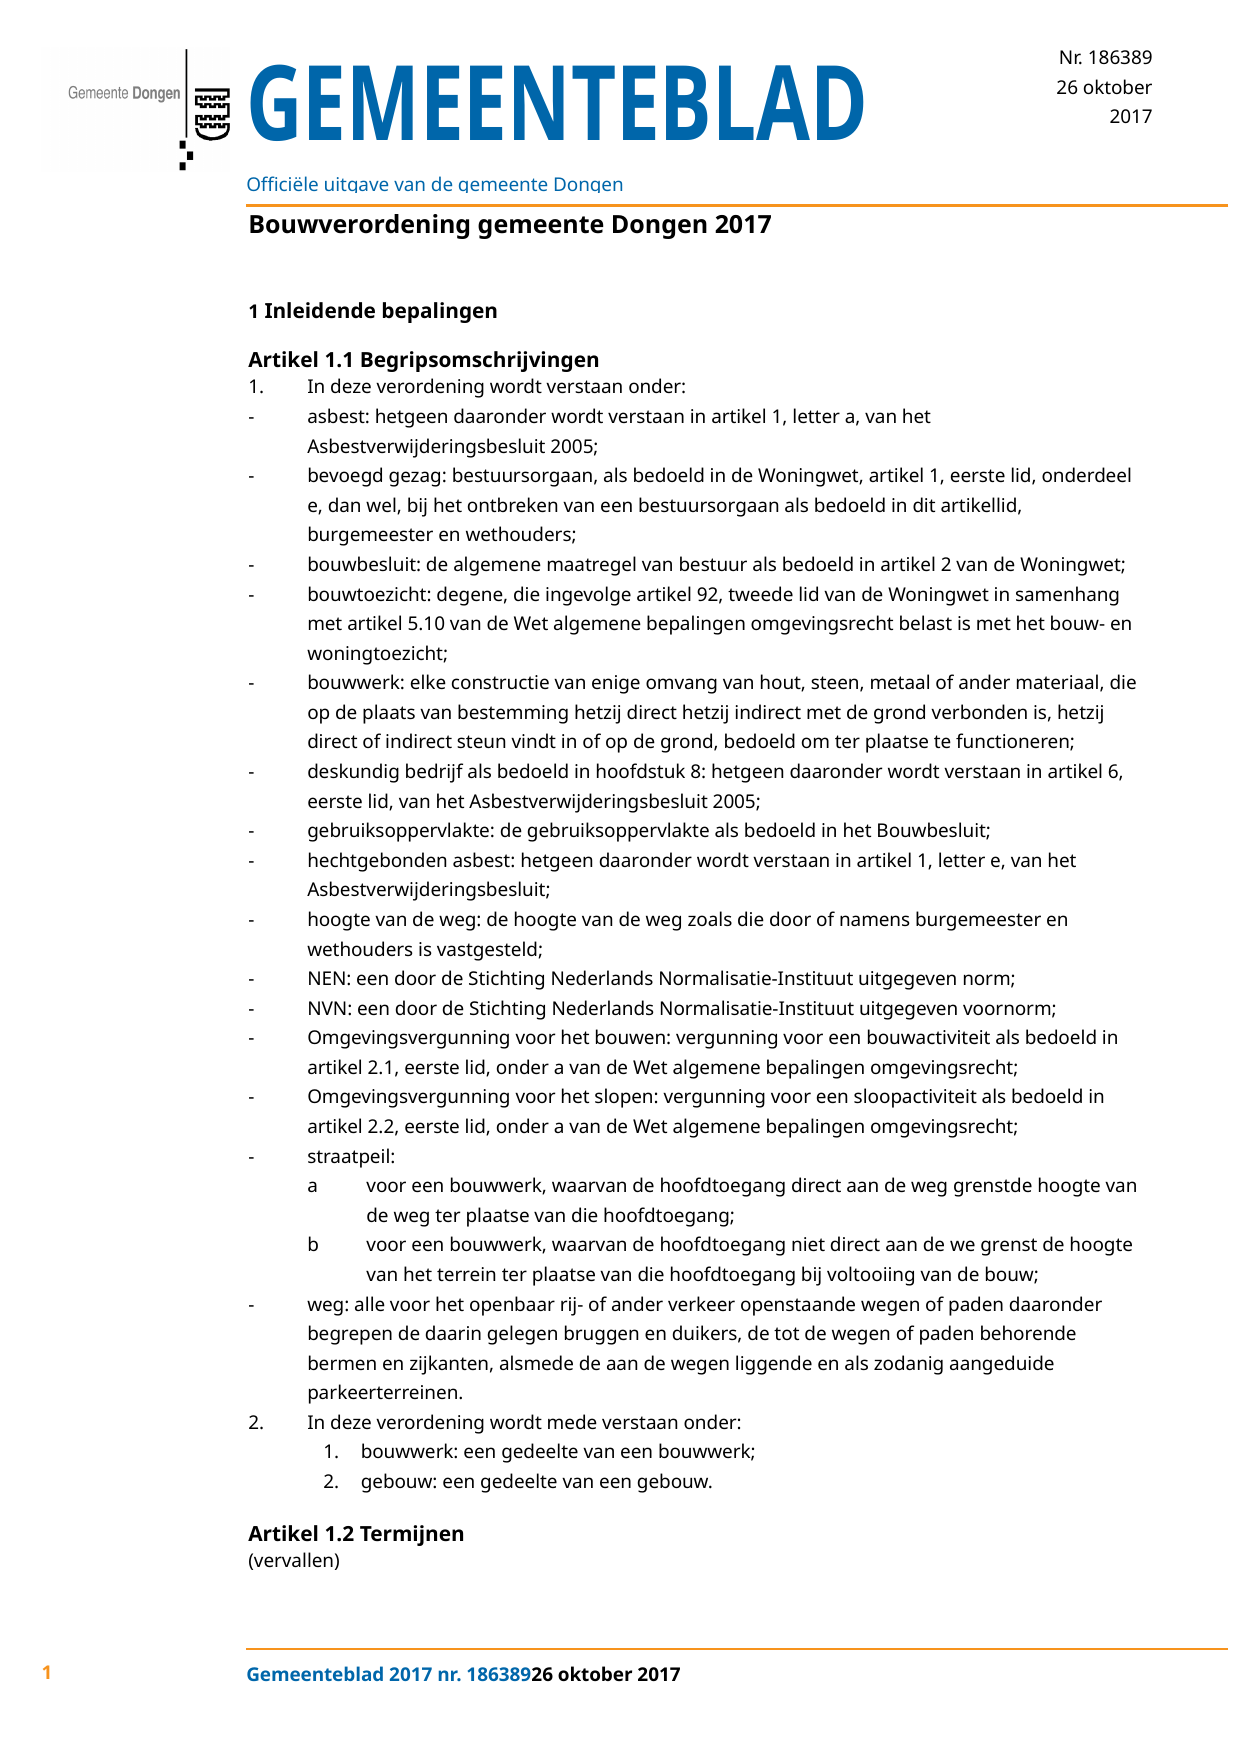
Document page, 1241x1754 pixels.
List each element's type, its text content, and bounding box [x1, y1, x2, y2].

text (vervallen) [248, 1547, 1152, 1573]
picture [41, 47, 231, 172]
list bouwwerk: elke constructie van enige omvang van hout, steen, metaal of ander materiaal, die op de plaats van bestemming hetzij direct hetzij indirect met de grond verbonden is, hetzij direct of indirect steun vindt in of op de grond, bedoeld om ter plaatse te functioneren; [248, 669, 1152, 754]
list In deze verordening wordt mede verstaan onder: [248, 1409, 1152, 1435]
list bouwbesluit: de algemene maatregel van bestuur als bedoeld in artikel 2 van de Woningwet; [248, 551, 1152, 577]
text Artikel 1.2 Termijnen [248, 1519, 1152, 1547]
list gebruiksoppervlakte: de gebruiksoppervlakte als bedoeld in het Bouwbesluit; [248, 817, 1152, 843]
text Bouwverordening gemeente Dongen 2017 [248, 207, 1152, 241]
list voor een bouwwerk, waarvan de hoofdtoegang niet direct aan de we grenst de hoogte van het terrein ter plaatse van die hoofdtoegang bij voltooiing van de bouw; [307, 1232, 1152, 1287]
list deskundig bedrijf als bedoeld in hoofdstuk 8: hetgeen daaronder wordt verstaan in artikel 6, eerste lid, van het Asbestverwijderingsbesluit 2005; [248, 758, 1152, 814]
list weg: alle voor het openbaar rij- of ander verkeer openstaande wegen of paden daaronder begrepen de daarin gelegen bruggen en duikers, de tot de wegen of paden behorende bermen en zijkanten, alsmede de aan de wegen liggende en als zodanig aangeduide parkeerterreinen. [248, 1291, 1152, 1405]
list bouwtoezicht: degene, die ingevolge artikel 92, tweede lid van de Woningwet in samenhang met artikel 5.10 van de Wet algemene bepalingen omgevingsrecht belast is met het bouw- en woningtoezicht; [248, 581, 1152, 666]
list bevoegd gezag: bestuursorgaan, als bedoeld in de Woningwet, artikel 1, eerste lid, onderdeel e, dan wel, bij het ontbreken van een bestuursorgaan als bedoeld in dit artikellid, burgemeester en wethouders; [248, 462, 1152, 547]
list NEN: een door de Stichting Nederlands Normalisatie-Instituut uitgegeven norm; [248, 965, 1152, 991]
list hechtgebonden asbest: hetgeen daaronder wordt verstaan in artikel 1, letter e, van het Asbestverwijderingsbesluit; [248, 847, 1152, 902]
list Omgevingsvergunning voor het bouwen: vergunning voor een bouwactiviteit als bedoeld in artikel 2.1, eerste lid, onder a van de Wet algemene bepalingen omgevingsrecht; [248, 1024, 1152, 1080]
list bouwwerk: een gedeelte van een bouwwerk; [323, 1439, 1152, 1464]
list asbest: hetgeen daaronder wordt verstaan in artikel 1, letter a, van het Asbestverwijderingsbesluit 2005; [248, 403, 1152, 459]
list Omgevingsvergunning voor het slopen: vergunning voor een sloopactiviteit als bedoeld in artikel 2.2, eerste lid, onder a van de Wet algemene bepalingen omgevingsrecht; [248, 1084, 1152, 1139]
text 1 Inleidende bepalingen [248, 296, 1152, 324]
list In deze verordening wordt verstaan onder: [248, 374, 1152, 399]
text Artikel 1.1 Begripsomschrijvingen [248, 345, 1152, 374]
list straatpeil: [248, 1143, 1152, 1169]
list hoogte van de weg: de hoogte van de weg zoals die door of namens burgemeester en wethouders is vastgesteld; [248, 906, 1152, 962]
list gebouw: een gedeelte van een gebouw. [323, 1468, 1152, 1494]
list NVN: een door de Stichting Nederlands Normalisatie-Instituut uitgegeven voornorm; [248, 995, 1152, 1021]
list voor een bouwwerk, waarvan de hoofdtoegang direct aan de weg grenstde hoogte van de weg ter plaatse van die hoofdtoegang; [307, 1172, 1152, 1228]
